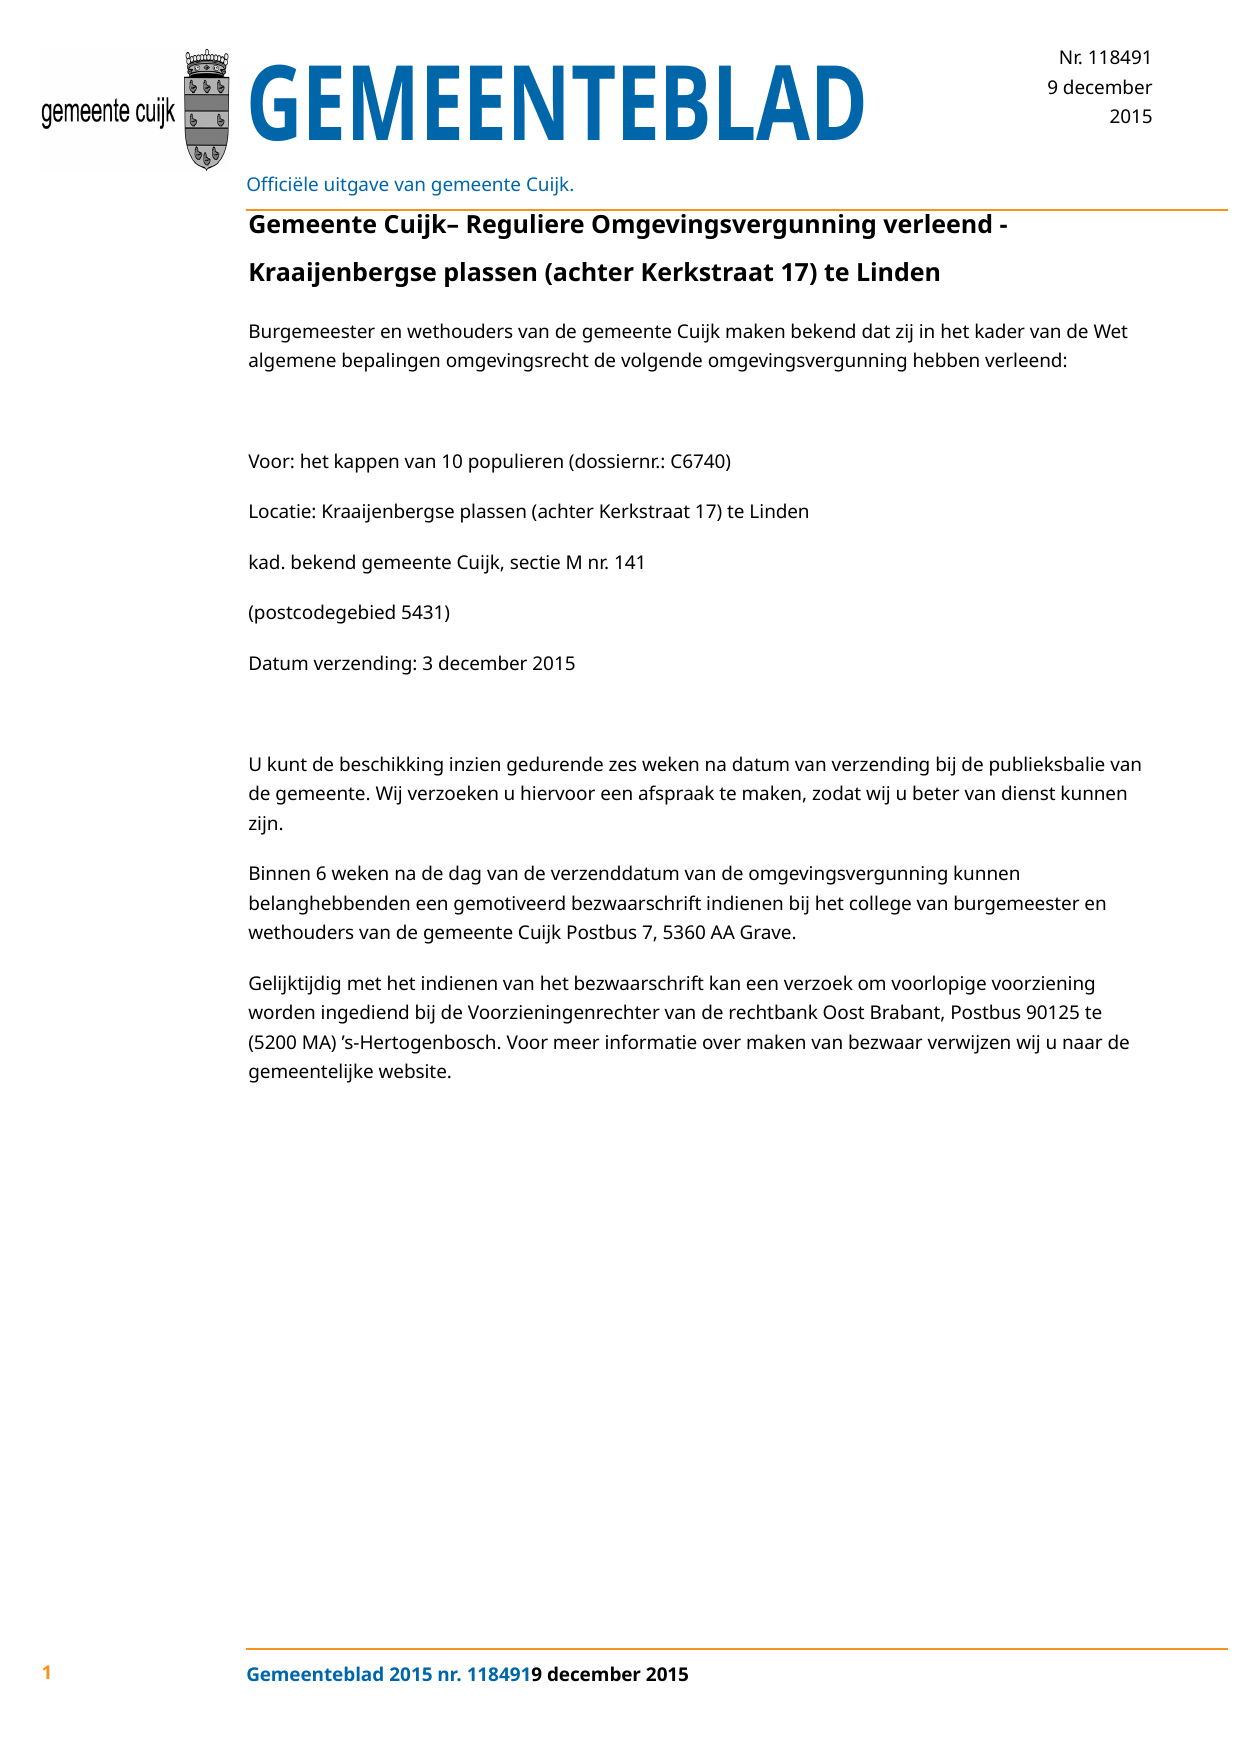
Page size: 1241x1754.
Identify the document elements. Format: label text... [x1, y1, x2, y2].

text Voor: het kappen van 10 populieren (dossiernr.: C6740) [248, 448, 1152, 474]
text Locatie: Kraaijenbergse plassen (achter Kerkstraat 17) te Linden [248, 499, 1152, 524]
text kad. bekend gemeente Cuijk, sectie M nr. 141 [248, 549, 1152, 575]
text (postcodegebied 5431) [248, 599, 1152, 625]
text Binnen 6 weken na de dag van de verzenddatum van de omgevingsvergunning kunnen belanghebbenden een gemotiveerd bezwaarschrift indienen bij het college van burgemeester en wethouders van de gemeente Cuijk Postbus 7, 5360 AA Grave. [248, 860, 1152, 945]
picture [41, 47, 231, 172]
text Gemeente Cuijk– Reguliere Omgevingsvergunning verleend - Kraaijenbergse plassen (achter Kerkstraat 17) te Linden [248, 211, 1152, 288]
text Gelijktijdig met het indienen van het bezwaarschrift kan een verzoek om voorlopige voorziening worden ingediend bij de Voorzieningenrechter van de rechtbank Oost Brabant, Postbus 90125 te (5200 MA) ’s-Hertogenbosch. Voor meer informatie over maken van bezwaar verwijzen wij u naar de gemeentelijke website. [248, 970, 1152, 1084]
text Datum verzending: 3 december 2015 [248, 650, 1152, 676]
text U kunt de beschikking inzien gedurende zes weken na datum van verzending bij de publieksbalie van de gemeente. Wij verzoeken u hiervoor een afspraak te maken, zodat wij u beter van dienst kunnen zijn. [248, 751, 1152, 836]
text Burgemeester en wethouders van de gemeente Cuijk maken bekend dat zij in het kader van de Wet algemene bepalingen omgevingsrecht de volgende omgevingsvergunning hebben verleend: [248, 318, 1152, 373]
